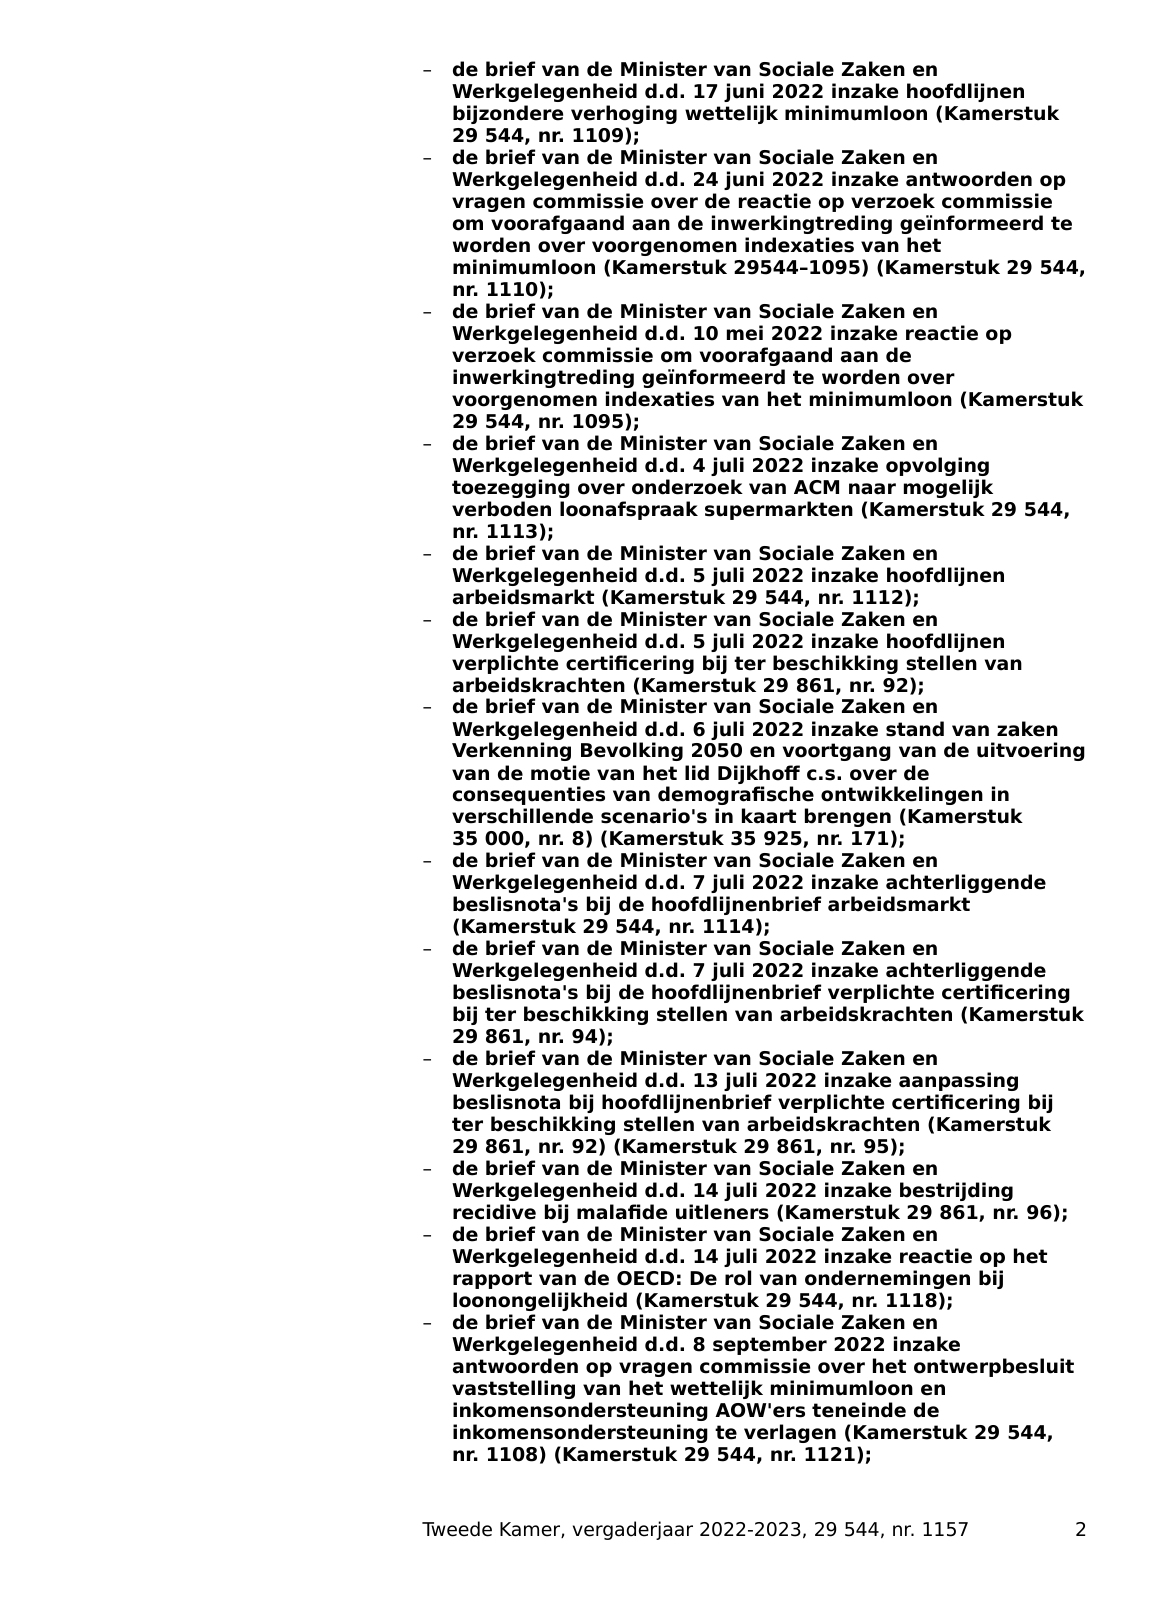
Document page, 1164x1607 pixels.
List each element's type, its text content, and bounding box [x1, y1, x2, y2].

text – de brief van de Minister van Sociale Zaken en Werkgelegenheid d.d. 6 juli 2022 inzake stand van zaken Verkenning Bevolking 2050 en voortgang van de uitvoering van de motie van het lid Dijkhoff c.s. over de consequenties van demografische ontwikkelingen in verschillende scenario's in kaart brengen (Kamerstuk 35 000, nr. 8) (Kamerstuk 35 925, nr. 171); [422, 696, 1087, 850]
text – de brief van de Minister van Sociale Zaken en Werkgelegenheid d.d. 7 juli 2022 inzake achterliggende beslisnota's bij de hoofdlijnenbrief verplichte certificering bij ter beschikking stellen van arbeidskrachten (Kamerstuk 29 861, nr. 94); [422, 938, 1087, 1048]
text – de brief van de Minister van Sociale Zaken en Werkgelegenheid d.d. 14 juli 2022 inzake reactie op het rapport van de OECD: De rol van ondernemingen bij loonongelijkheid (Kamerstuk 29 544, nr. 1118); [422, 1224, 1087, 1312]
text – de brief van de Minister van Sociale Zaken en Werkgelegenheid d.d. 5 juli 2022 inzake hoofdlijnen arbeidsmarkt (Kamerstuk 29 544, nr. 1112); [422, 543, 1087, 608]
text – de brief van de Minister van Sociale Zaken en Werkgelegenheid d.d. 10 mei 2022 inzake reactie op verzoek commissie om voorafgaand aan de inwerkingtreding geïnformeerd te worden over voorgenomen indexaties van het minimumloon (Kamerstuk 29 544, nr. 1095); [422, 301, 1087, 433]
text – de brief van de Minister van Sociale Zaken en Werkgelegenheid d.d. 24 juni 2022 inzake antwoorden op vragen commissie over de reactie op verzoek commissie om voorafgaand aan de inwerkingtreding geïnformeerd te worden over voorgenomen indexaties van het minimumloon (Kamerstuk 29544–1095) (Kamerstuk 29 544, nr. 1110); [422, 147, 1087, 301]
text – de brief van de Minister van Sociale Zaken en Werkgelegenheid d.d. 14 juli 2022 inzake bestrijding recidive bij malafide uitleners (Kamerstuk 29 861, nr. 96); [422, 1158, 1087, 1224]
text – de brief van de Minister van Sociale Zaken en Werkgelegenheid d.d. 8 september 2022 inzake antwoorden op vragen commissie over het ontwerpbesluit vaststelling van het wettelijk minimumloon en inkomensondersteuning AOW'ers teneinde de inkomensondersteuning te verlagen (Kamerstuk 29 544, nr. 1108) (Kamerstuk 29 544, nr. 1121); [422, 1312, 1087, 1466]
text – de brief van de Minister van Sociale Zaken en Werkgelegenheid d.d. 4 juli 2022 inzake opvolging toezegging over onderzoek van ACM naar mogelijk verboden loonafspraak supermarkten (Kamerstuk 29 544, nr. 1113); [422, 433, 1087, 543]
text – de brief van de Minister van Sociale Zaken en Werkgelegenheid d.d. 5 juli 2022 inzake hoofdlijnen verplichte certificering bij ter beschikking stellen van arbeidskrachten (Kamerstuk 29 861, nr. 92); [422, 608, 1087, 696]
text – de brief van de Minister van Sociale Zaken en Werkgelegenheid d.d. 17 juni 2022 inzake hoofdlijnen bijzondere verhoging wettelijk minimumloon (Kamerstuk 29 544, nr. 1109); [422, 59, 1087, 147]
text – de brief van de Minister van Sociale Zaken en Werkgelegenheid d.d. 13 juli 2022 inzake aanpassing beslisnota bij hoofdlijnenbrief verplichte certificering bij ter beschikking stellen van arbeidskrachten (Kamerstuk 29 861, nr. 92) (Kamerstuk 29 861, nr. 95); [422, 1048, 1087, 1158]
text – de brief van de Minister van Sociale Zaken en Werkgelegenheid d.d. 7 juli 2022 inzake achterliggende beslisnota's bij de hoofdlijnenbrief arbeidsmarkt (Kamerstuk 29 544, nr. 1114); [422, 850, 1087, 938]
